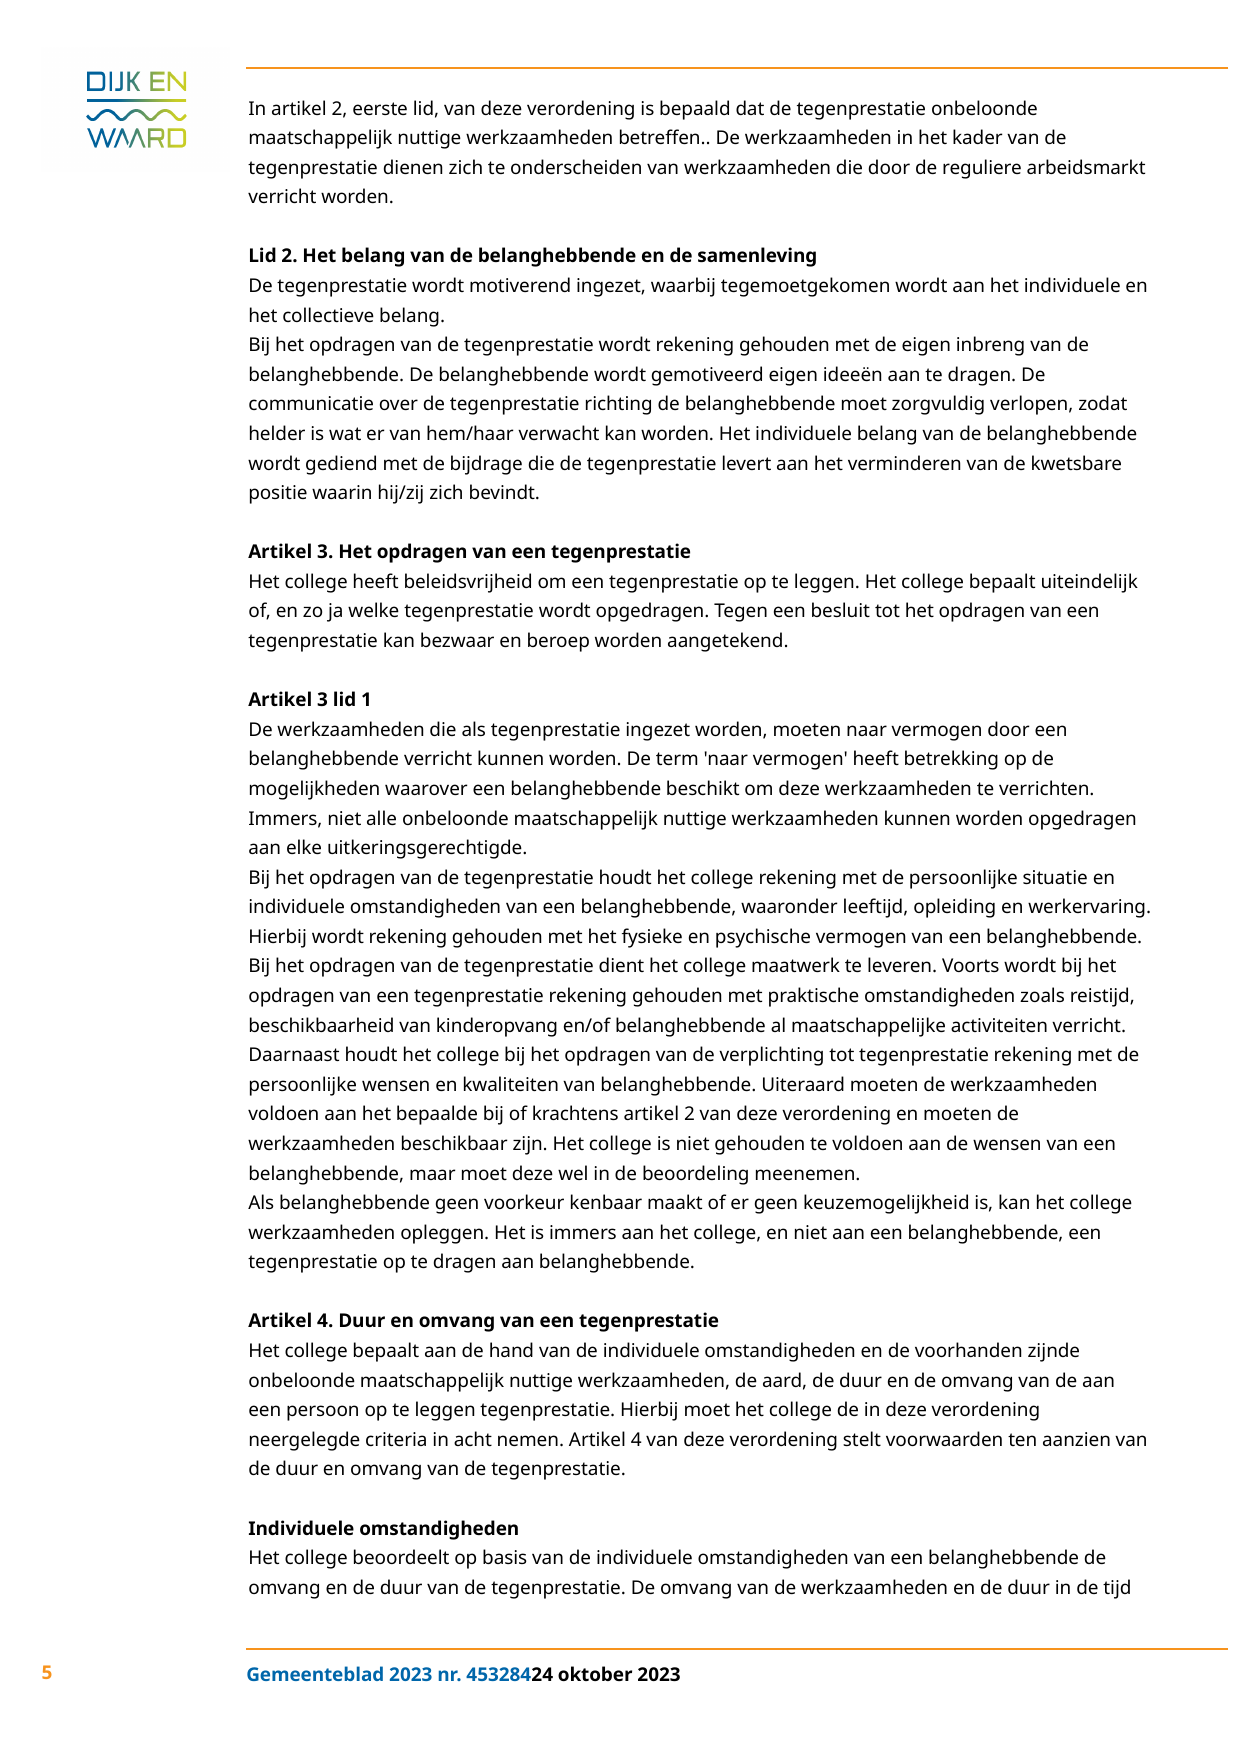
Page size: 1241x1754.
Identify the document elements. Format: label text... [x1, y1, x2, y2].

text Artikel 3 lid 1 [248, 686, 1152, 712]
picture [41, 47, 231, 172]
text Lid 2. Het belang van de belanghebbende en de samenleving [248, 243, 1152, 268]
text Bij het opdragen van de tegenprestatie houdt het college rekening met de persoonlijke situatie en individuele omstandigheden van een belanghebbende, waaronder leeftijd, opleiding en werkervaring. Hierbij wordt rekening gehouden met het fysieke en psychische vermogen van een belanghebbende. Bij het opdragen van de tegenprestatie dient het college maatwerk te leveren. Voorts wordt bij het opdragen van een tegenprestatie rekening gehouden met praktische omstandigheden zoals reistijd, beschikbaarheid van kinderopvang en/of belanghebbende al maatschappelijke activiteiten verricht. [248, 864, 1152, 1038]
text Bij het opdragen van de tegenprestatie wordt rekening gehouden met de eigen inbreng van de belanghebbende. De belanghebbende wordt gemotiveerd eigen ideeën aan te dragen. De communicatie over de tegenprestatie richting de belanghebbende moet zorgvuldig verlopen, zodat helder is wat er van hem/haar verwacht kan worden. Het individuele belang van de belanghebbende wordt gediend met de bijdrage die de tegenprestatie levert aan het verminderen van de kwetsbare positie waarin hij/zij zich bevindt. [248, 331, 1152, 505]
text Als belanghebbende geen voorkeur kenbaar maakt of er geen keuzemogelijkheid is, kan het college werkzaamheden opleggen. Het is immers aan het college, en niet aan een belanghebbende, een tegenprestatie op te dragen aan belanghebbende. [248, 1189, 1152, 1274]
text Het college bepaalt aan de hand van de individuele omstandigheden en de voorhanden zijnde onbeloonde maatschappelijk nuttige werkzaamheden, de aard, de duur en de omvang van de aan een persoon op te leggen tegenprestatie. Hierbij moet het college de in deze verordening neergelegde criteria in acht nemen. Artikel 4 van deze verordening stelt voorwaarden ten aanzien van de duur en omvang van de tegenprestatie. [248, 1337, 1152, 1481]
text Individuele omstandigheden [248, 1515, 1152, 1541]
text Daarnaast houdt het college bij het opdragen van de verplichting tot tegenprestatie rekening met de persoonlijke wensen en kwaliteiten van belanghebbende. Uiteraard moeten de werkzaamheden voldoen aan het bepaalde bij of krachtens artikel 2 van deze verordening en moeten de werkzaamheden beschikbaar zijn. Het college is niet gehouden te voldoen aan de wensen van een belanghebbende, maar moet deze wel in de beoordeling meenemen. [248, 1041, 1152, 1186]
text De tegenprestatie wordt motiverend ingezet, waarbij tegemoetgekomen wordt aan het individuele en het collectieve belang. [248, 272, 1152, 328]
text In artikel 2, eerste lid, van deze verordening is bepaald dat de tegenprestatie onbeloonde maatschappelijk nuttige werkzaamheden betreffen.. De werkzaamheden in het kader van de tegenprestatie dienen zich te onderscheiden van werkzaamheden die door de reguliere arbeidsmarkt verricht worden. [248, 95, 1152, 209]
text De werkzaamheden die als tegenprestatie ingezet worden, moeten naar vermogen door een belanghebbende verricht kunnen worden. De term 'naar vermogen' heeft betrekking op de mogelijkheden waarover een belanghebbende beschikt om deze werkzaamheden te verrichten. Immers, niet alle onbeloonde maatschappelijk nuttige werkzaamheden kunnen worden opgedragen aan elke uitkeringsgerechtigde. [248, 716, 1152, 860]
text Artikel 3. Het opdragen van een tegenprestatie [248, 538, 1152, 564]
text Het college beoordeelt op basis van de individuele omstandigheden van een belanghebbende de omvang en de duur van de tegenprestatie. De omvang van de werkzaamheden en de duur in de tijd [248, 1544, 1152, 1600]
text Artikel 4. Duur en omvang van een tegenprestatie [248, 1308, 1152, 1333]
text Het college heeft beleidsvrijheid om een tegenprestatie op te leggen. Het college bepaalt uiteindelijk of, en zo ja welke tegenprestatie wordt opgedragen. Tegen een besluit tot het opdragen van een tegenprestatie kan bezwaar en beroep worden aangetekend. [248, 568, 1152, 653]
